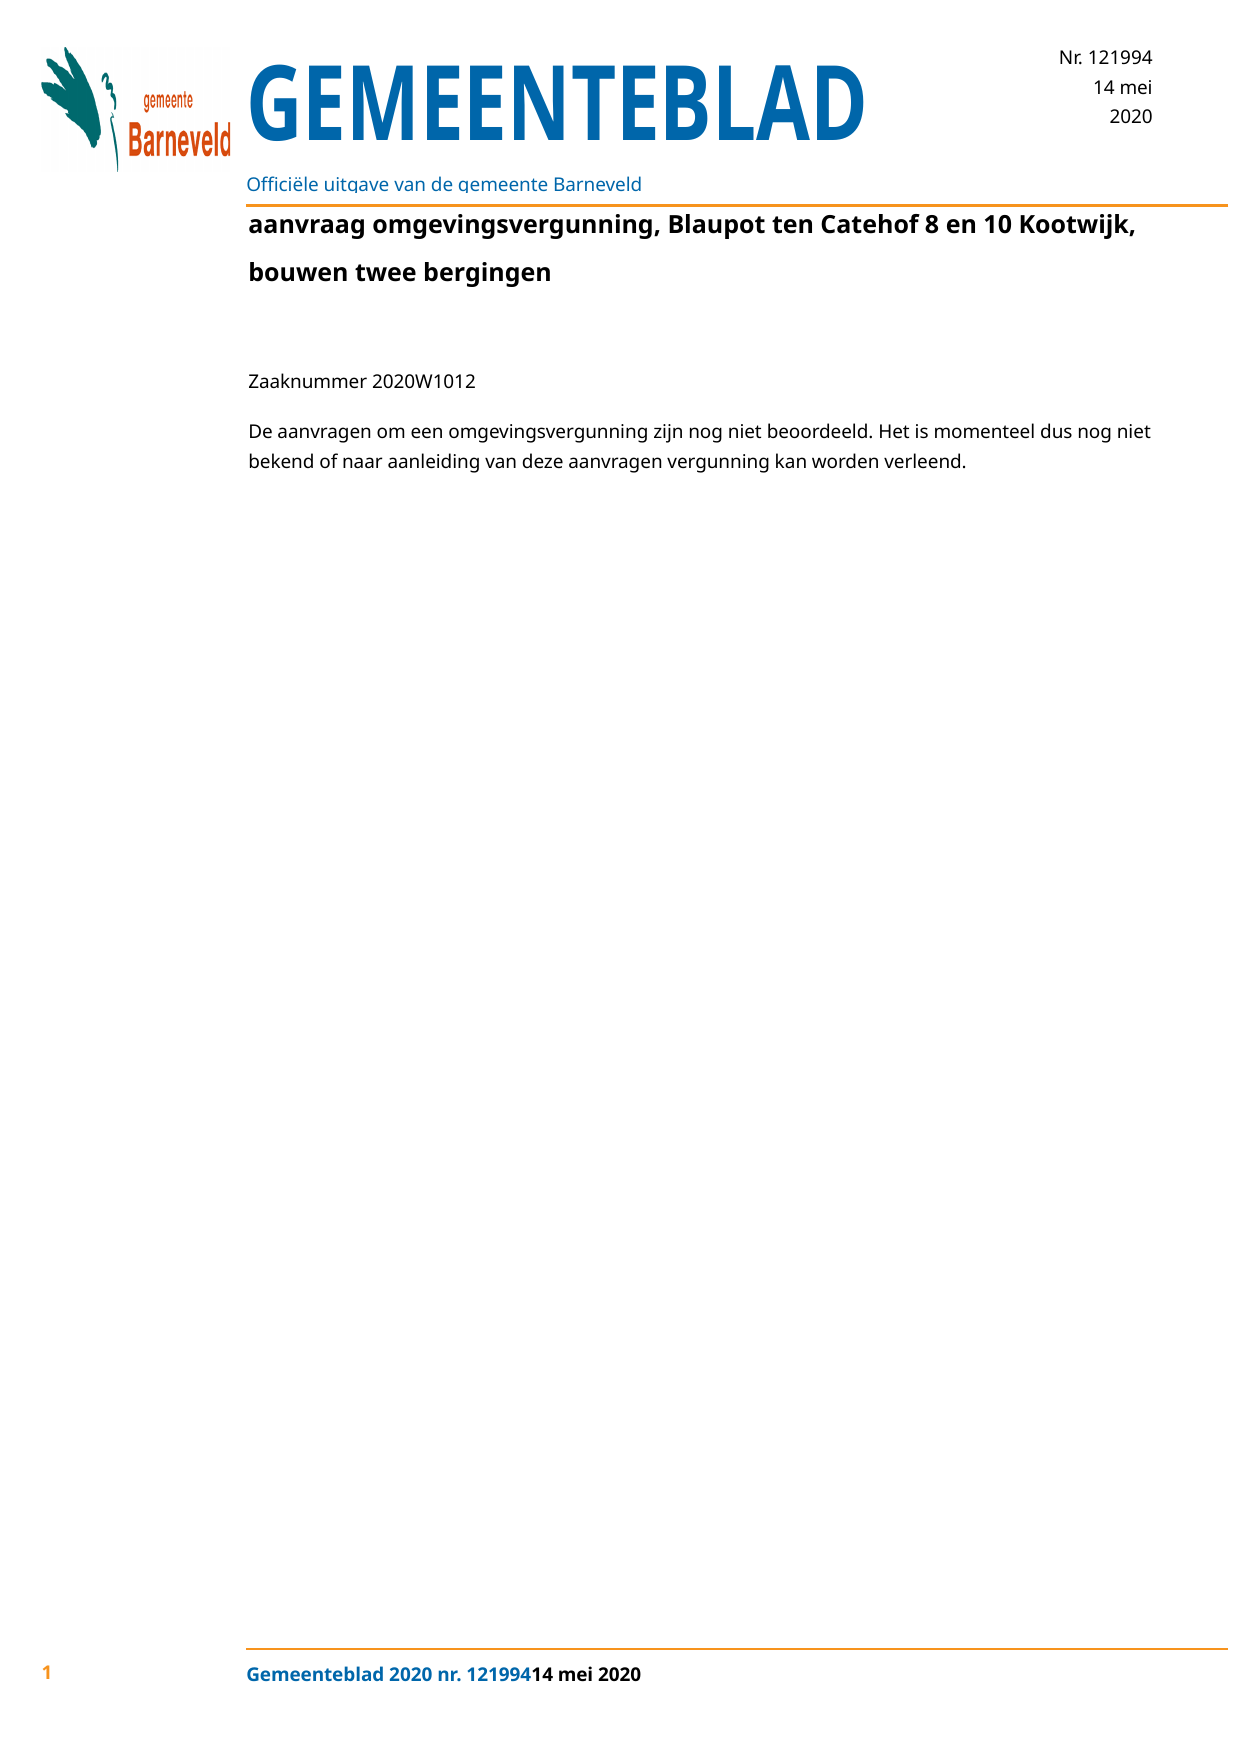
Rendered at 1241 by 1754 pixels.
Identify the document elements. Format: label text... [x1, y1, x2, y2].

text Zaaknummer 2020W1012 [248, 368, 1152, 394]
picture [41, 47, 231, 172]
text aanvraag omgevingsvergunning, Blaupot ten Catehof 8 en 10 Kootwijk, bouwen twee bergingen [248, 207, 1152, 288]
text De aanvragen om een omgevingsvergunning zijn nog niet beoordeeld. Het is momenteel dus nog niet bekend of naar aanleiding van deze aanvragen vergunning kan worden verleend. [248, 419, 1152, 474]
